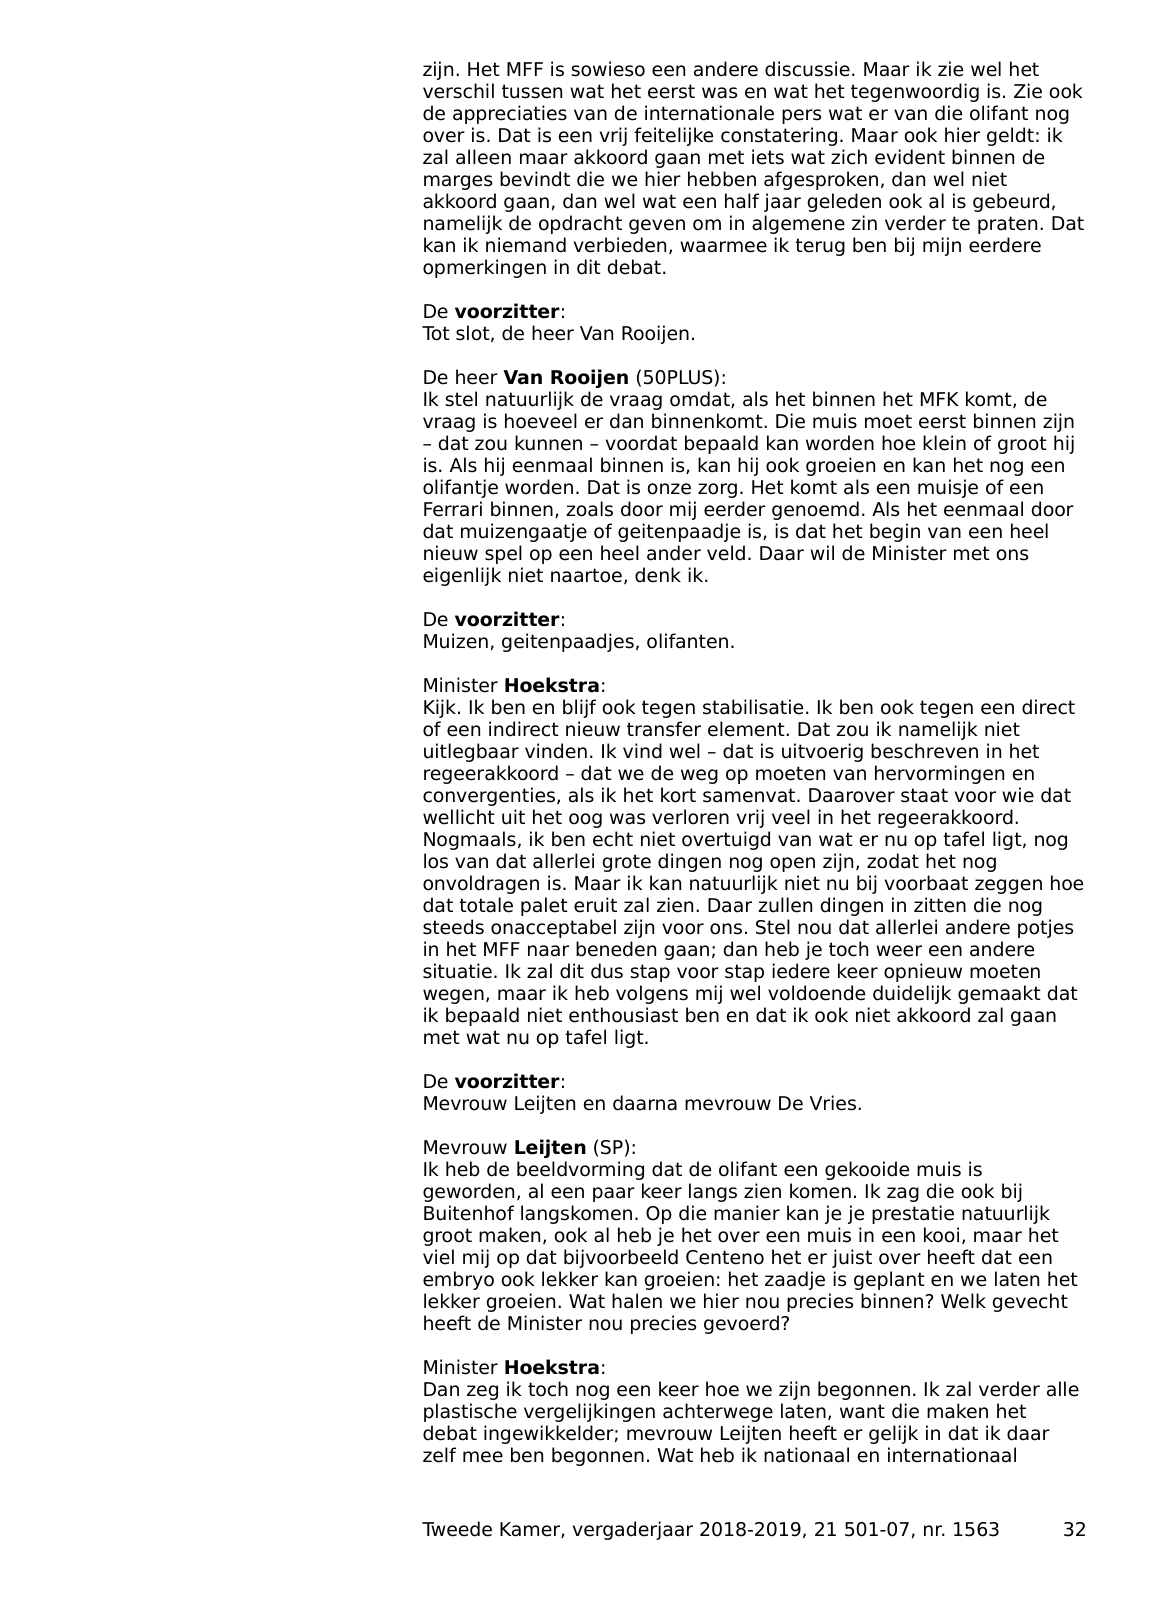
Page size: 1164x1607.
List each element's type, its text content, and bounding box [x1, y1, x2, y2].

text De heer Van Rooijen (50PLUS): [422, 367, 1087, 389]
text De voorzitter: [422, 1071, 1087, 1093]
text Mevrouw Leijten (SP): [422, 1137, 1087, 1159]
text Kijk. Ik ben en blijf ook tegen stabilisatie. Ik ben ook tegen een direct of een indirect nieuw transfer element. Dat zou ik namelijk niet uitlegbaar vinden. Ik vind wel – dat is uitvoerig beschreven in het regeerakkoord – dat we de weg op moeten van hervormingen en convergenties, als ik het kort samenvat. Daarover staat voor wie dat wellicht uit het oog was verloren vrij veel in het regeerakkoord. Nogmaals, ik ben echt niet overtuigd van wat er nu op tafel ligt, nog los van dat allerlei grote dingen nog open zijn, zodat het nog onvoldragen is. Maar ik kan natuurlijk niet nu bij voorbaat zeggen hoe dat totale palet eruit zal zien. Daar zullen dingen in zitten die nog steeds onacceptabel zijn voor ons. Stel nou dat allerlei andere potjes in het MFF naar beneden gaan; dan heb je toch weer een andere situatie. Ik zal dit dus stap voor stap iedere keer opnieuw moeten wegen, maar ik heb volgens mij wel voldoende duidelijk gemaakt dat ik bepaald niet enthousiast ben en dat ik ook niet akkoord zal gaan met wat nu op tafel ligt. [422, 697, 1087, 1049]
text De voorzitter: [422, 301, 1087, 323]
text Ik stel natuurlijk de vraag omdat, als het binnen het MFK komt, de vraag is hoeveel er dan binnenkomt. Die muis moet eerst binnen zijn – dat zou kunnen – voordat bepaald kan worden hoe klein of groot hij is. Als hij eenmaal binnen is, kan hij ook groeien en kan het nog een olifantje worden. Dat is onze zorg. Het komt als een muisje of een Ferrari binnen, zoals door mij eerder genoemd. Als het eenmaal door dat muizengaatje of geitenpaadje is, is dat het begin van een heel nieuw spel op een heel ander veld. Daar wil de Minister met ons eigenlijk niet naartoe, denk ik. [422, 389, 1087, 587]
text De voorzitter: [422, 609, 1087, 631]
text Dan zeg ik toch nog een keer hoe we zijn begonnen. Ik zal verder alle plastische vergelijkingen achterwege laten, want die maken het debat ingewikkelder; mevrouw Leijten heeft er gelijk in dat ik daar zelf mee ben begonnen. Wat heb ik nationaal en internationaal [422, 1379, 1087, 1467]
text Mevrouw Leijten en daarna mevrouw De Vries. [422, 1093, 1087, 1115]
text Muizen, geitenpaadjes, olifanten. [422, 631, 1087, 653]
text Minister Hoekstra: [422, 675, 1087, 697]
text Tot slot, de heer Van Rooijen. [422, 323, 1087, 345]
text zijn. Het MFF is sowieso een andere discussie. Maar ik zie wel het verschil tussen wat het eerst was en wat het tegenwoordig is. Zie ook de appreciaties van de internationale pers wat er van die olifant nog over is. Dat is een vrij feitelijke constatering. Maar ook hier geldt: ik zal alleen maar akkoord gaan met iets wat zich evident binnen de marges bevindt die we hier hebben afgesproken, dan wel niet akkoord gaan, dan wel wat een half jaar geleden ook al is gebeurd, namelijk de opdracht geven om in algemene zin verder te praten. Dat kan ik niemand verbieden, waarmee ik terug ben bij mijn eerdere opmerkingen in dit debat. [422, 59, 1087, 279]
text Ik heb de beeldvorming dat de olifant een gekooide muis is geworden, al een paar keer langs zien komen. Ik zag die ook bij Buitenhof langskomen. Op die manier kan je je prestatie natuurlijk groot maken, ook al heb je het over een muis in een kooi, maar het viel mij op dat bijvoorbeeld Centeno het er juist over heeft dat een embryo ook lekker kan groeien: het zaadje is geplant en we laten het lekker groeien. Wat halen we hier nou precies binnen? Welk gevecht heeft de Minister nou precies gevoerd? [422, 1159, 1087, 1335]
text Minister Hoekstra: [422, 1357, 1087, 1379]
